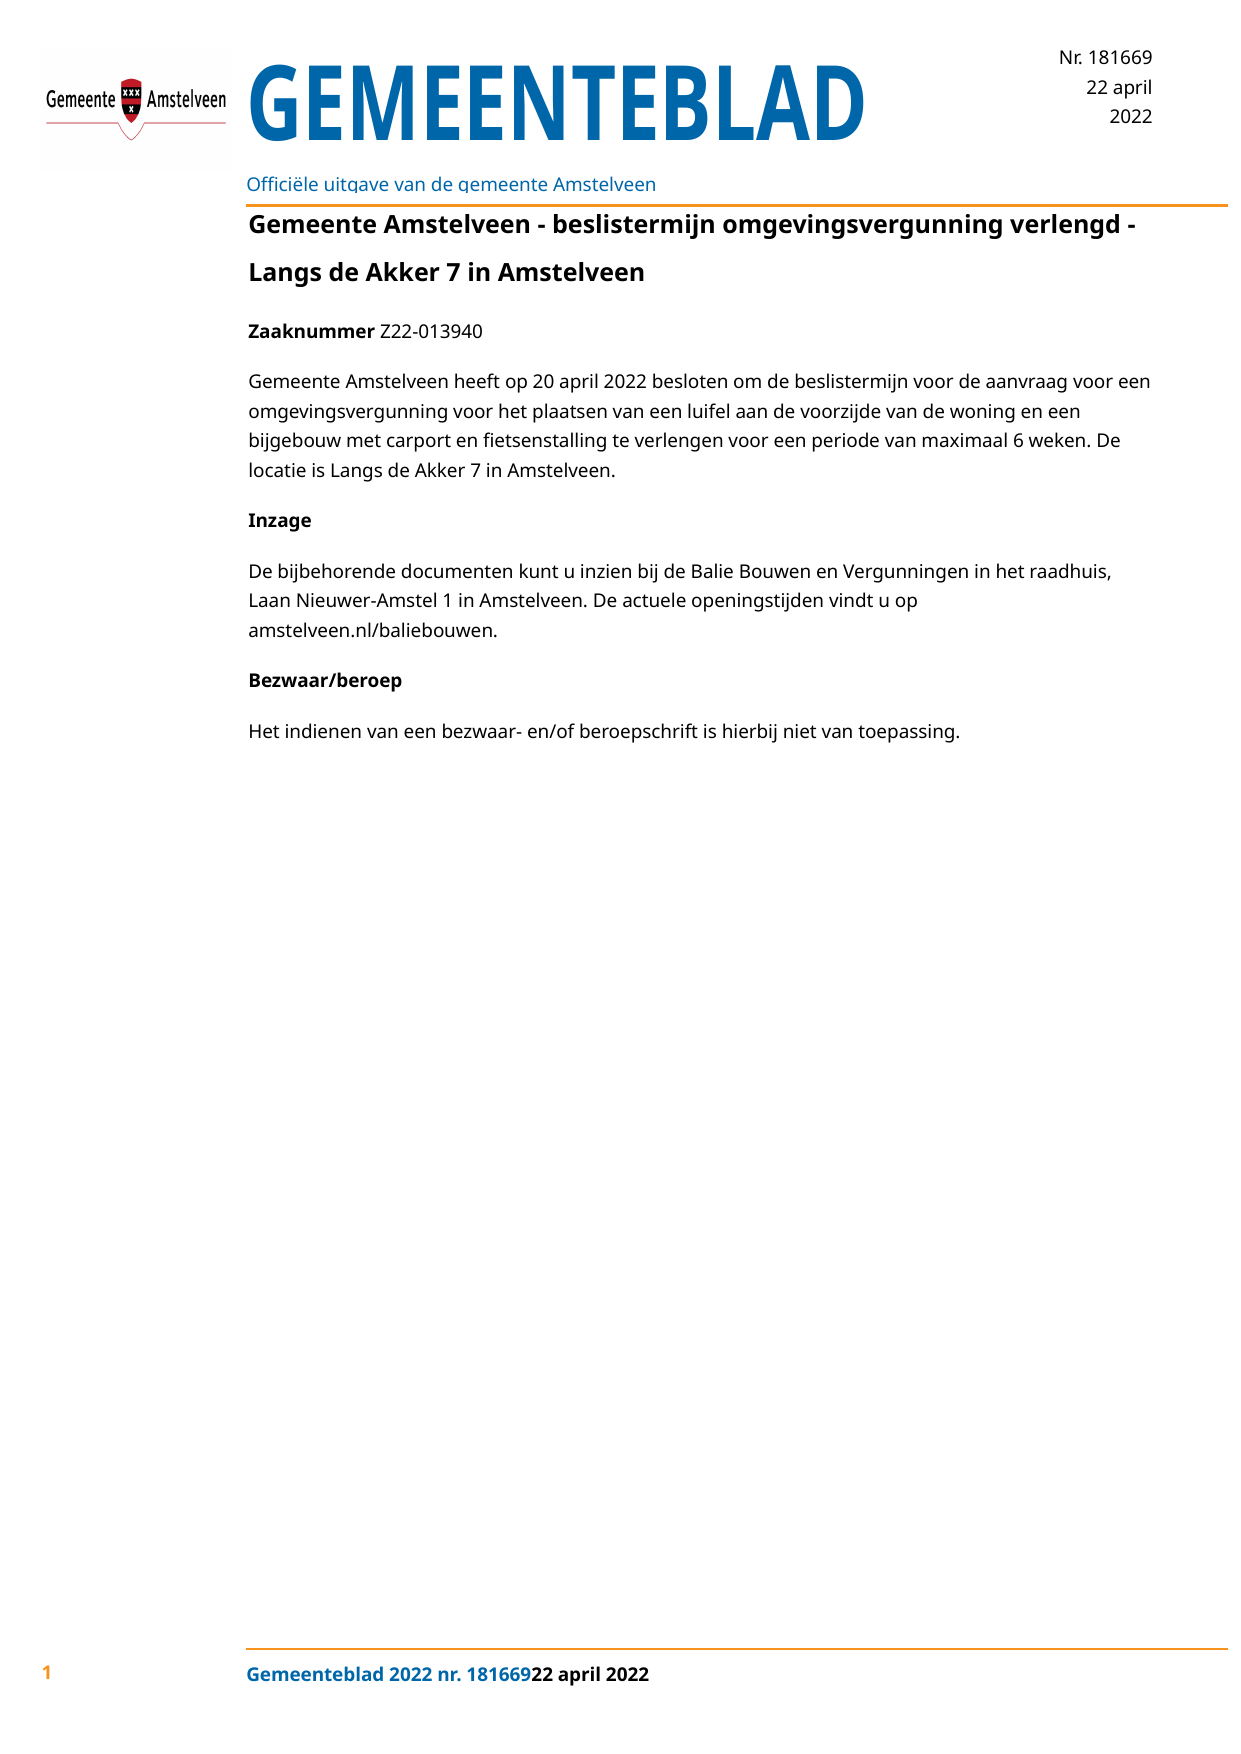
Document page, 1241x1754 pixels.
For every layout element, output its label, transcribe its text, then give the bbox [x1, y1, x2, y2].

text Gemeente Amstelveen heeft op 20 april 2022 besloten om de beslistermijn voor de aanvraag voor een omgevingsvergunning voor het plaatsen van een luifel aan de voorzijde van de woning en een bijgebouw met carport en fietsenstalling te verlengen voor een periode van maximaal 6 weken. De locatie is Langs de Akker 7 in Amstelveen. [248, 368, 1152, 483]
text Inzage [248, 507, 1152, 533]
text Bezwaar/beroep [248, 667, 1152, 693]
picture [41, 47, 231, 172]
text De bijbehorende documenten kunt u inzien bij de Balie Bouwen en Vergunningen in het raadhuis, Laan Nieuwer-Amstel 1 in Amstelveen. De actuele openingstijden vindt u op amstelveen.nl/baliebouwen. [248, 558, 1152, 643]
text Zaaknummer Z22-013940 [248, 318, 1152, 344]
text Gemeente Amstelveen - beslistermijn omgevingsvergunning verlengd - Langs de Akker 7 in Amstelveen [248, 207, 1152, 288]
text Het indienen van een bezwaar- en/of beroepschrift is hierbij niet van toepassing. [248, 718, 1152, 744]
